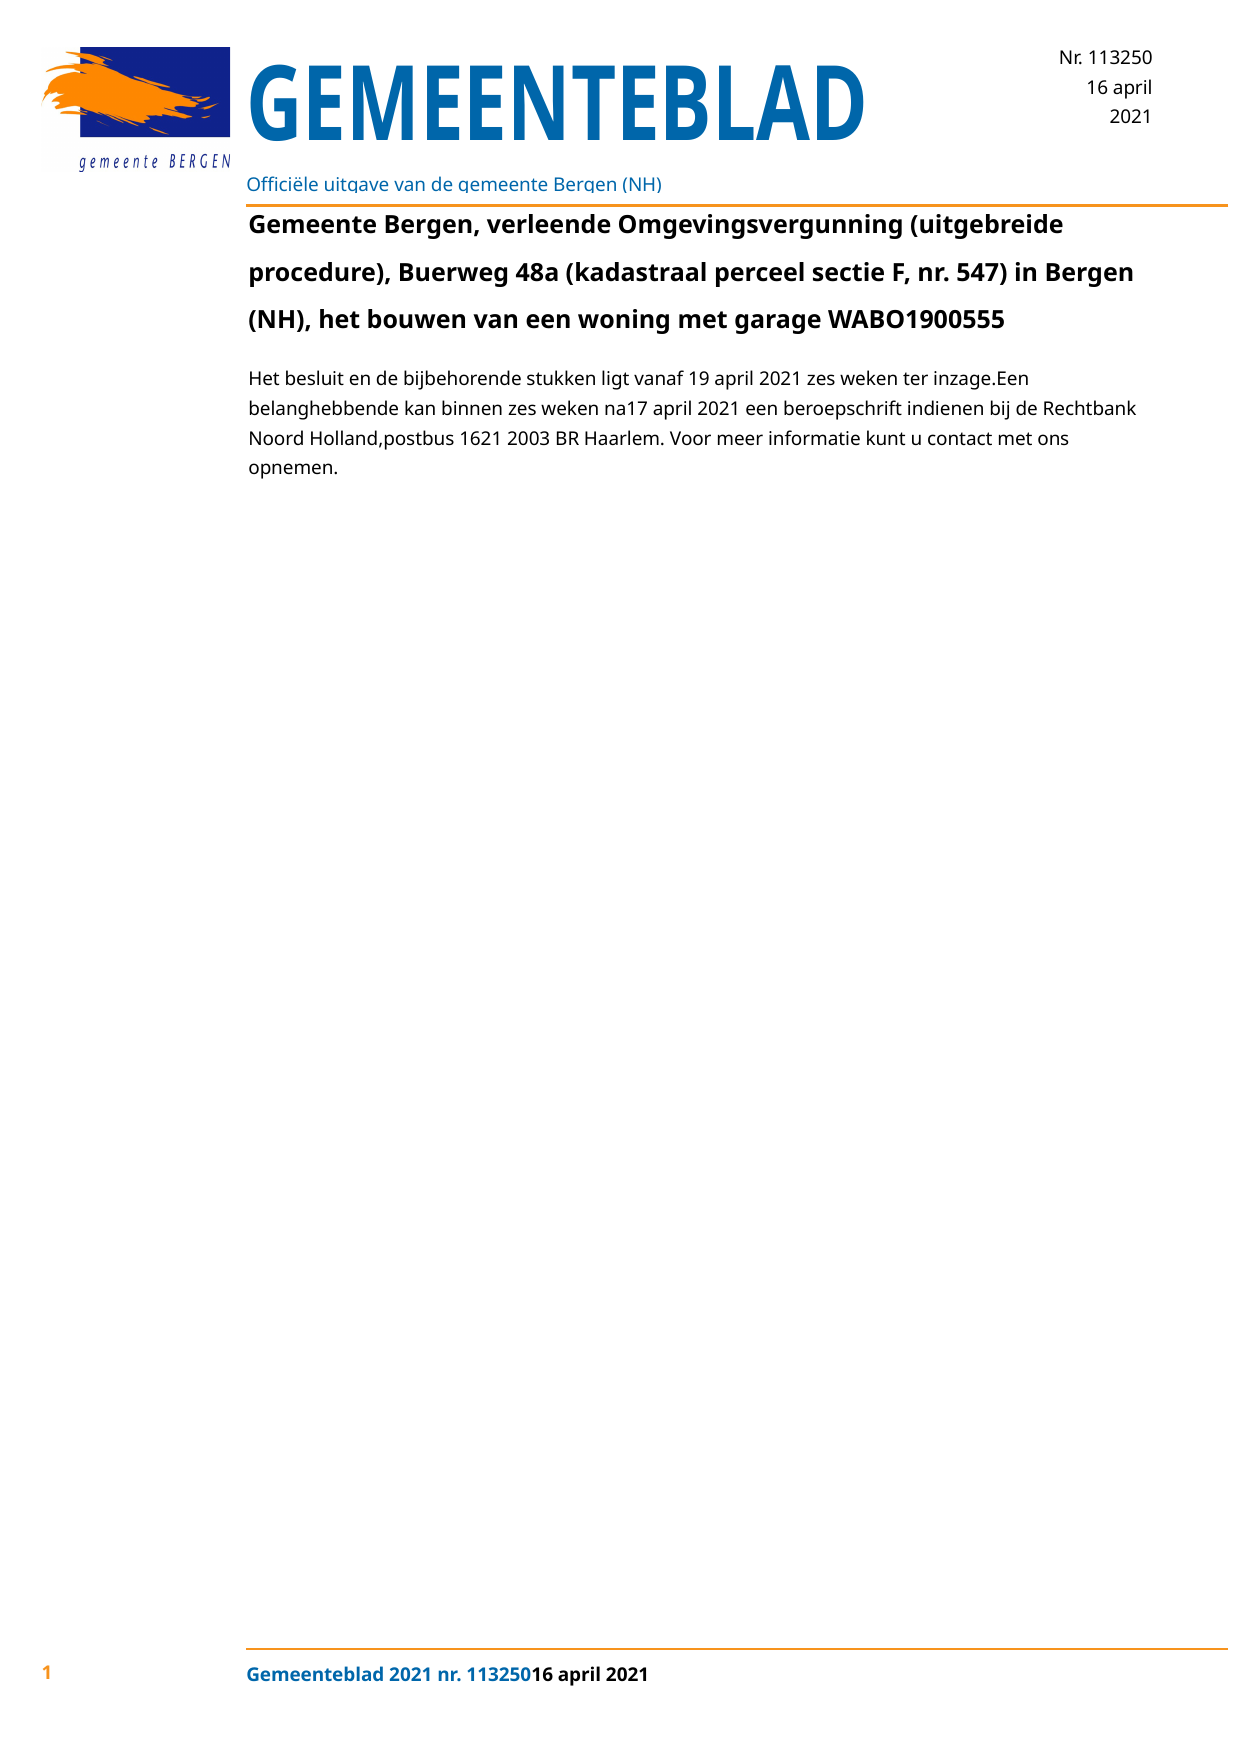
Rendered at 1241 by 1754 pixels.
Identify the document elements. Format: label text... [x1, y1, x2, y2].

text Het besluit en de bijbehorende stukken ligt vanaf 19 april 2021 zes weken ter inzage.Een belanghebbende kan binnen zes weken na17 april 2021 een beroepschrift indienen bij de Rechtbank Noord Holland,postbus 1621 2003 BR Haarlem. Voor meer informatie kunt u contact met ons opnemen. [248, 366, 1152, 480]
picture [41, 47, 231, 172]
text Gemeente Bergen, verleende Omgevingsvergunning (uitgebreide procedure), Buerweg 48a (kadastraal perceel sectie F, nr. 547) in Bergen (NH), het bouwen van een woning met garage WABO1900555 [248, 207, 1152, 336]
